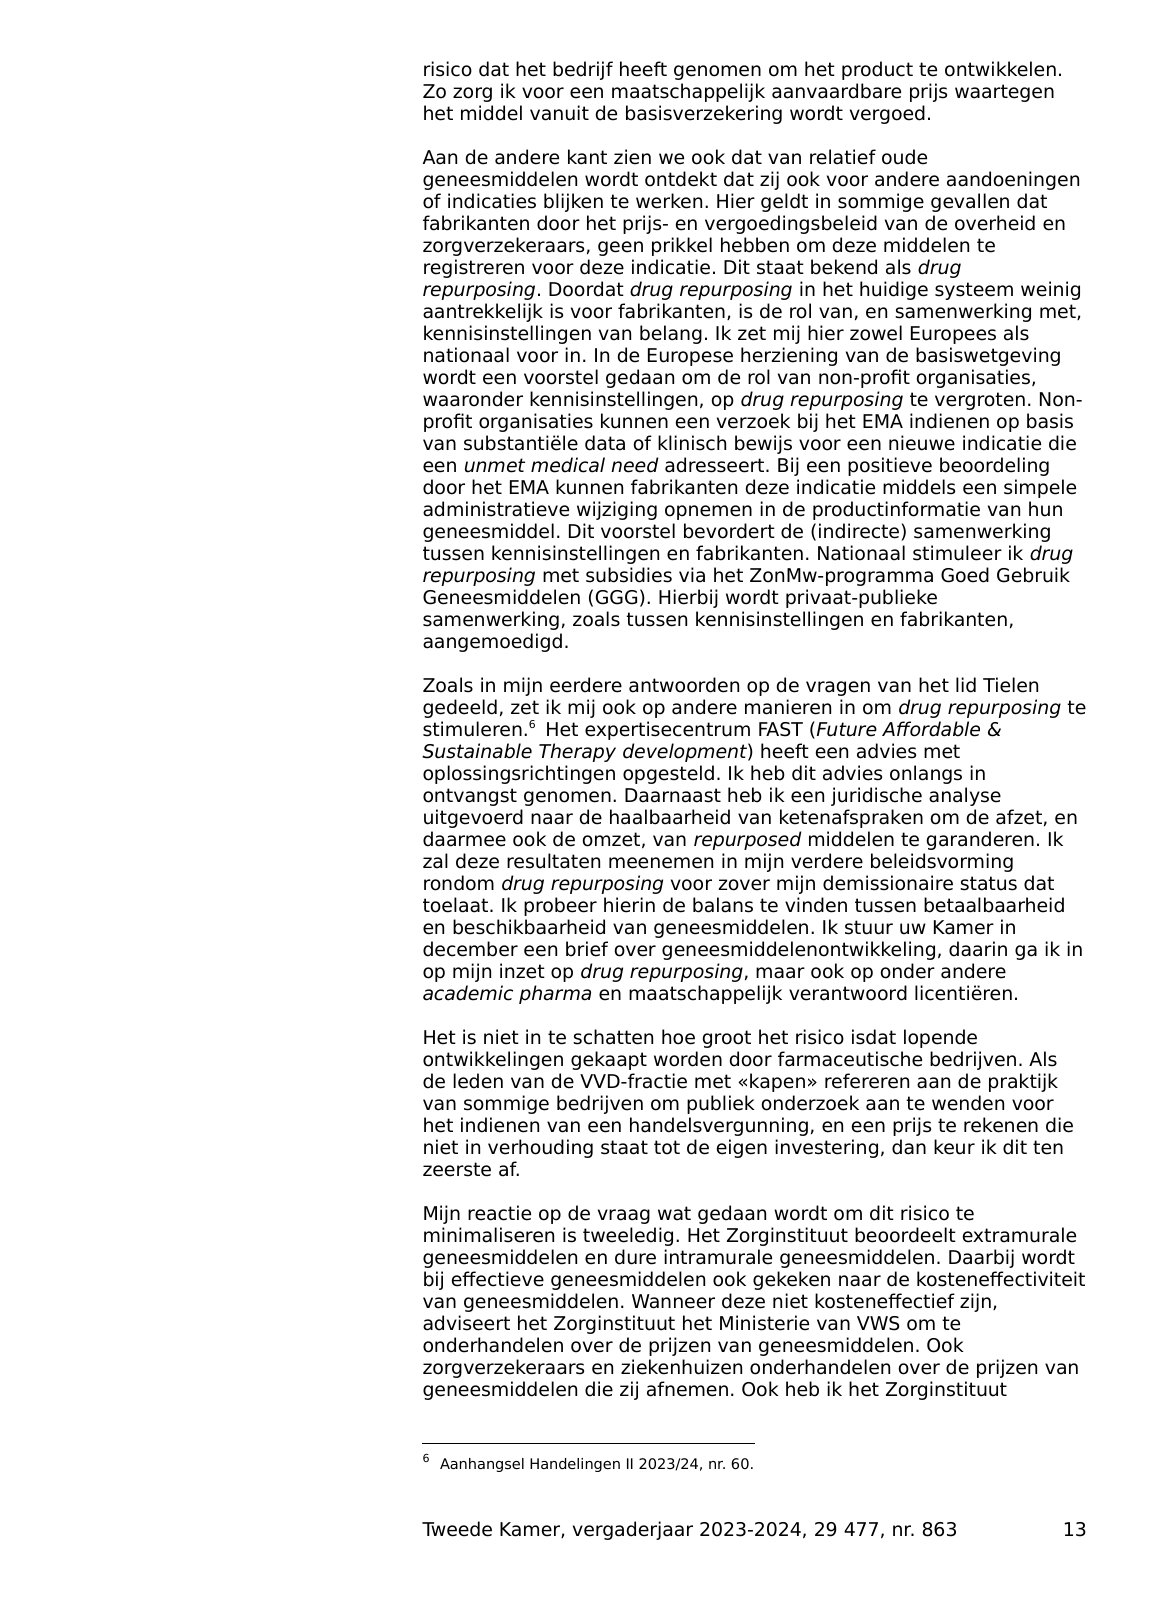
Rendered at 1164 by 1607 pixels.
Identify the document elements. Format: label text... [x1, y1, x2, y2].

text Het is niet in te schatten hoe groot het risico isdat lopende ontwikkelingen gekaapt worden door farmaceutische bedrijven. Als de leden van de VVD-fractie met «kapen» refereren aan de praktijk van sommige bedrijven om publiek onderzoek aan te wenden voor het indienen van een handelsvergunning, en een prijs te rekenen die niet in verhouding staat tot de eigen investering, dan keur ik dit ten zeerste af. [422, 1027, 1087, 1181]
text Aan de andere kant zien we ook dat van relatief oude geneesmiddelen wordt ontdekt dat zij ook voor andere aandoeningen of indicaties blijken te werken. Hier geldt in sommige gevallen dat fabrikanten door het prijs- en vergoedingsbeleid van de overheid en zorgverzekeraars, geen prikkel hebben om deze middelen te registreren voor deze indicatie. Dit staat bekend als drug repurposing. Doordat drug repurposing in het huidige systeem weinig aantrekkelijk is voor fabrikanten, is de rol van, en samenwerking met, kennisinstellingen van belang. Ik zet mij hier zowel Europees als nationaal voor in. In de Europese herziening van de basiswetgeving wordt een voorstel gedaan om de rol van non-profit organisaties, waaronder kennisinstellingen, op drug repurposing te vergroten. Non-profit organisaties kunnen een verzoek bij het EMA indienen op basis van substantiële data of klinisch bewijs voor een nieuwe indicatie die een unmet medical need adresseert. Bij een positieve beoordeling door het EMA kunnen fabrikanten deze indicatie middels een simpele administratieve wijziging opnemen in de productinformatie van hun geneesmiddel. Dit voorstel bevordert de (indirecte) samenwerking tussen kennisinstellingen en fabrikanten. Nationaal stimuleer ik drug repurposing met subsidies via het ZonMw-programma Goed Gebruik Geneesmiddelen (GGG). Hierbij wordt privaat-publieke samenwerking, zoals tussen kennisinstellingen en fabrikanten, aangemoedigd. [422, 147, 1087, 653]
text risico dat het bedrijf heeft genomen om het product te ontwikkelen. Zo zorg ik voor een maatschappelijk aanvaardbare prijs waartegen het middel vanuit de basisverzekering wordt vergoed. [422, 59, 1087, 125]
text Zoals in mijn eerdere antwoorden op de vragen van het lid Tielen gedeeld, zet ik mij ook op andere manieren in om drug repurposing te stimuleren. Het expertisecentrum FAST (Future Affordable & Sustainable Therapy development) heeft een advies met oplossingsrichtingen opgesteld. Ik heb dit advies onlangs in ontvangst genomen. Daarnaast heb ik een juridische analyse uitgevoerd naar de haalbaarheid van ketenafspraken om de afzet, en daarmee ook de omzet, van repurposed middelen te garanderen. Ik zal deze resultaten meenemen in mijn verdere beleidsvorming rondom drug repurposing voor zover mijn demissionaire status dat toelaat. Ik probeer hierin de balans te vinden tussen betaalbaarheid en beschikbaarheid van geneesmiddelen. Ik stuur uw Kamer in december een brief over geneesmiddelenontwikkeling, daarin ga ik in op mijn inzet op drug repurposing, maar ook op onder andere academic pharma en maatschappelijk verantwoord licentiëren. [422, 675, 1087, 1004]
text Mijn reactie op de vraag wat gedaan wordt om dit risico te minimaliseren is tweeledig. Het Zorginstituut beoordeelt extramurale geneesmiddelen en dure intramurale geneesmiddelen. Daarbij wordt bij effectieve geneesmiddelen ook gekeken naar de kosteneffectiviteit van geneesmiddelen. Wanneer deze niet kosteneffectief zijn, adviseert het Zorginstituut het Ministerie van VWS om te onderhandelen over de prijzen van geneesmiddelen. Ook zorgverzekeraars en ziekenhuizen onderhandelen over de prijzen van geneesmiddelen die zij afnemen. Ook heb ik het Zorginstituut [422, 1203, 1087, 1401]
text Aanhangsel Handelingen II 2023/24, nr. 60. [422, 1452, 1087, 1474]
